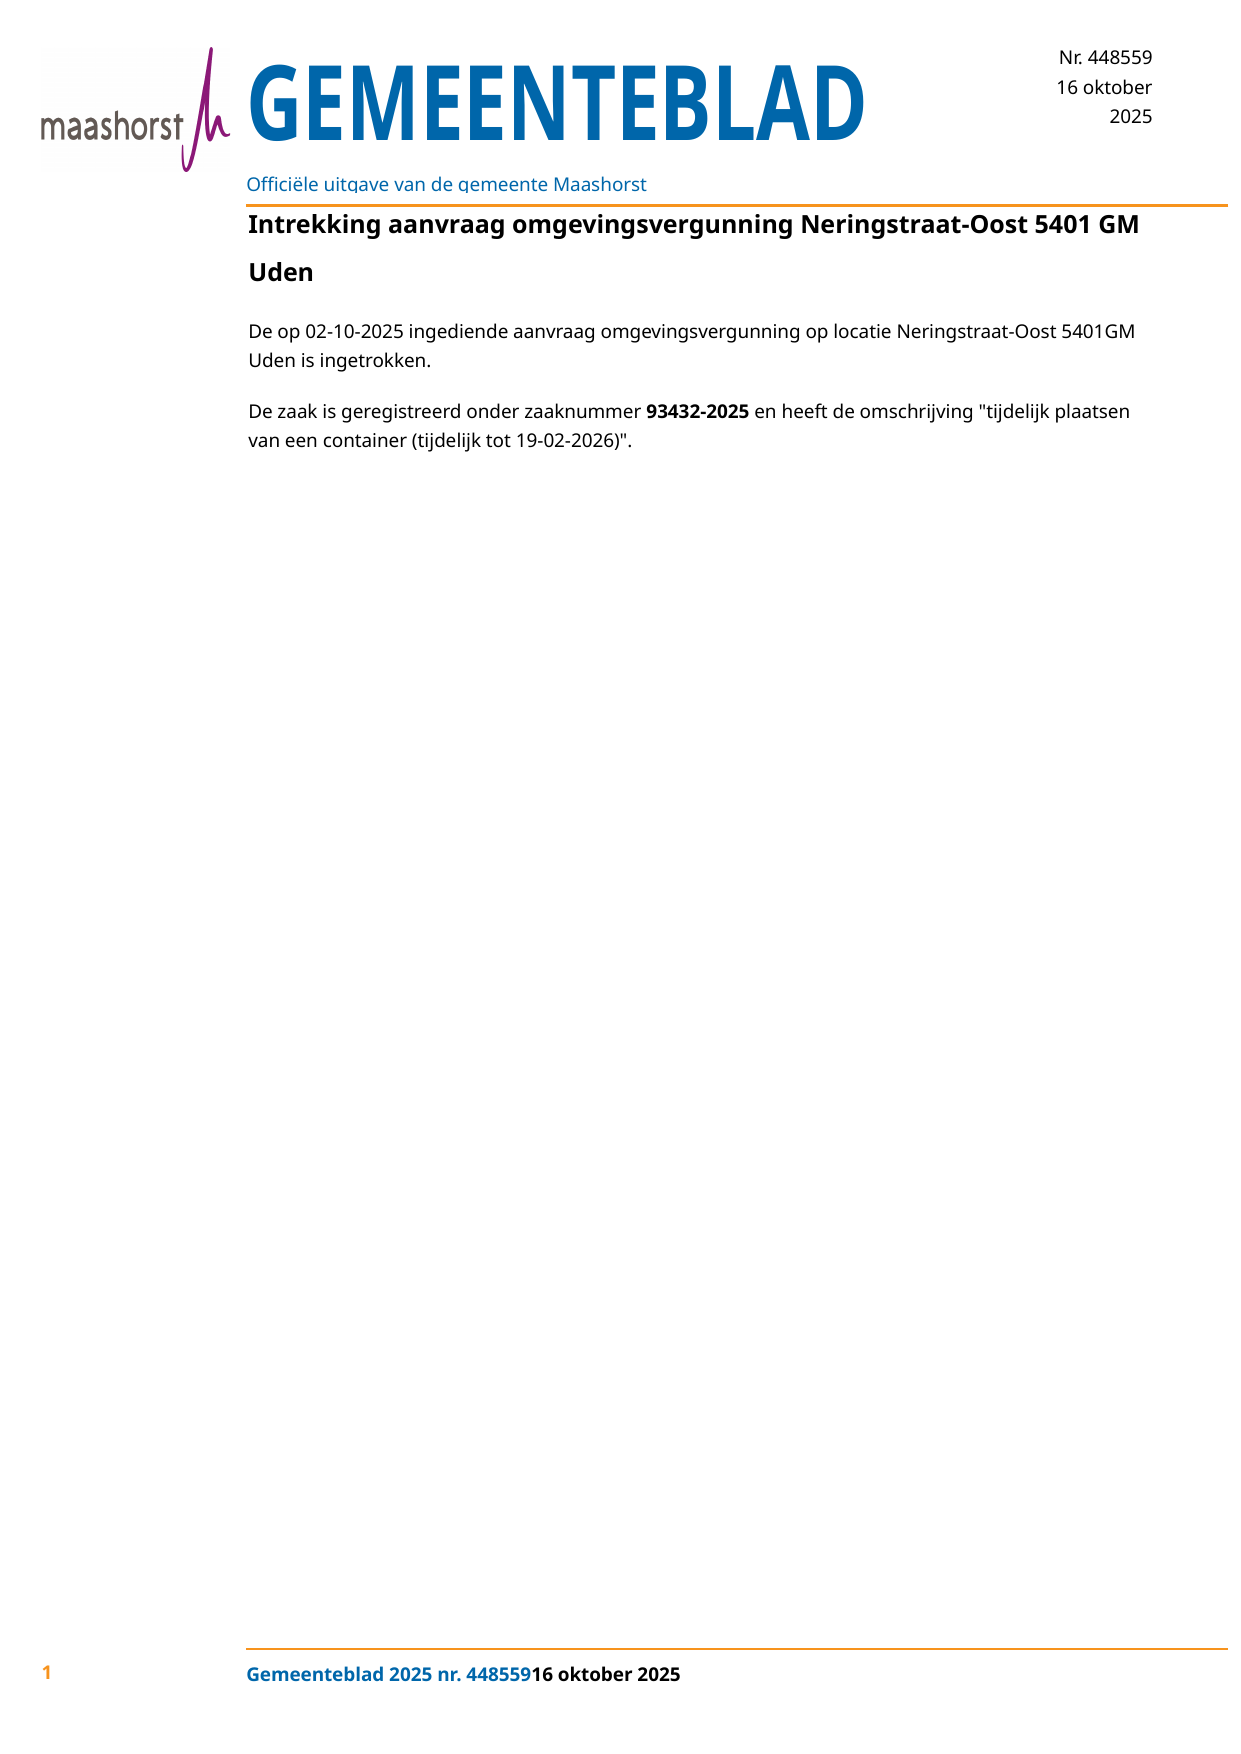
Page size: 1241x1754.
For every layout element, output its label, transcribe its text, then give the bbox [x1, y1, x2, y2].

text De zaak is geregistreerd onder zaaknummer 93432-2025 en heeft de omschrijving "tijdelijk plaatsen van een container (tijdelijk tot 19-02-2026)". [248, 398, 1152, 453]
text Intrekking aanvraag omgevingsvergunning Neringstraat-Oost 5401 GM Uden [248, 207, 1152, 288]
text De op 02-10-2025 ingediende aanvraag omgevingsvergunning op locatie Neringstraat-Oost 5401GM Uden is ingetrokken. [248, 318, 1152, 373]
picture [41, 47, 231, 172]
